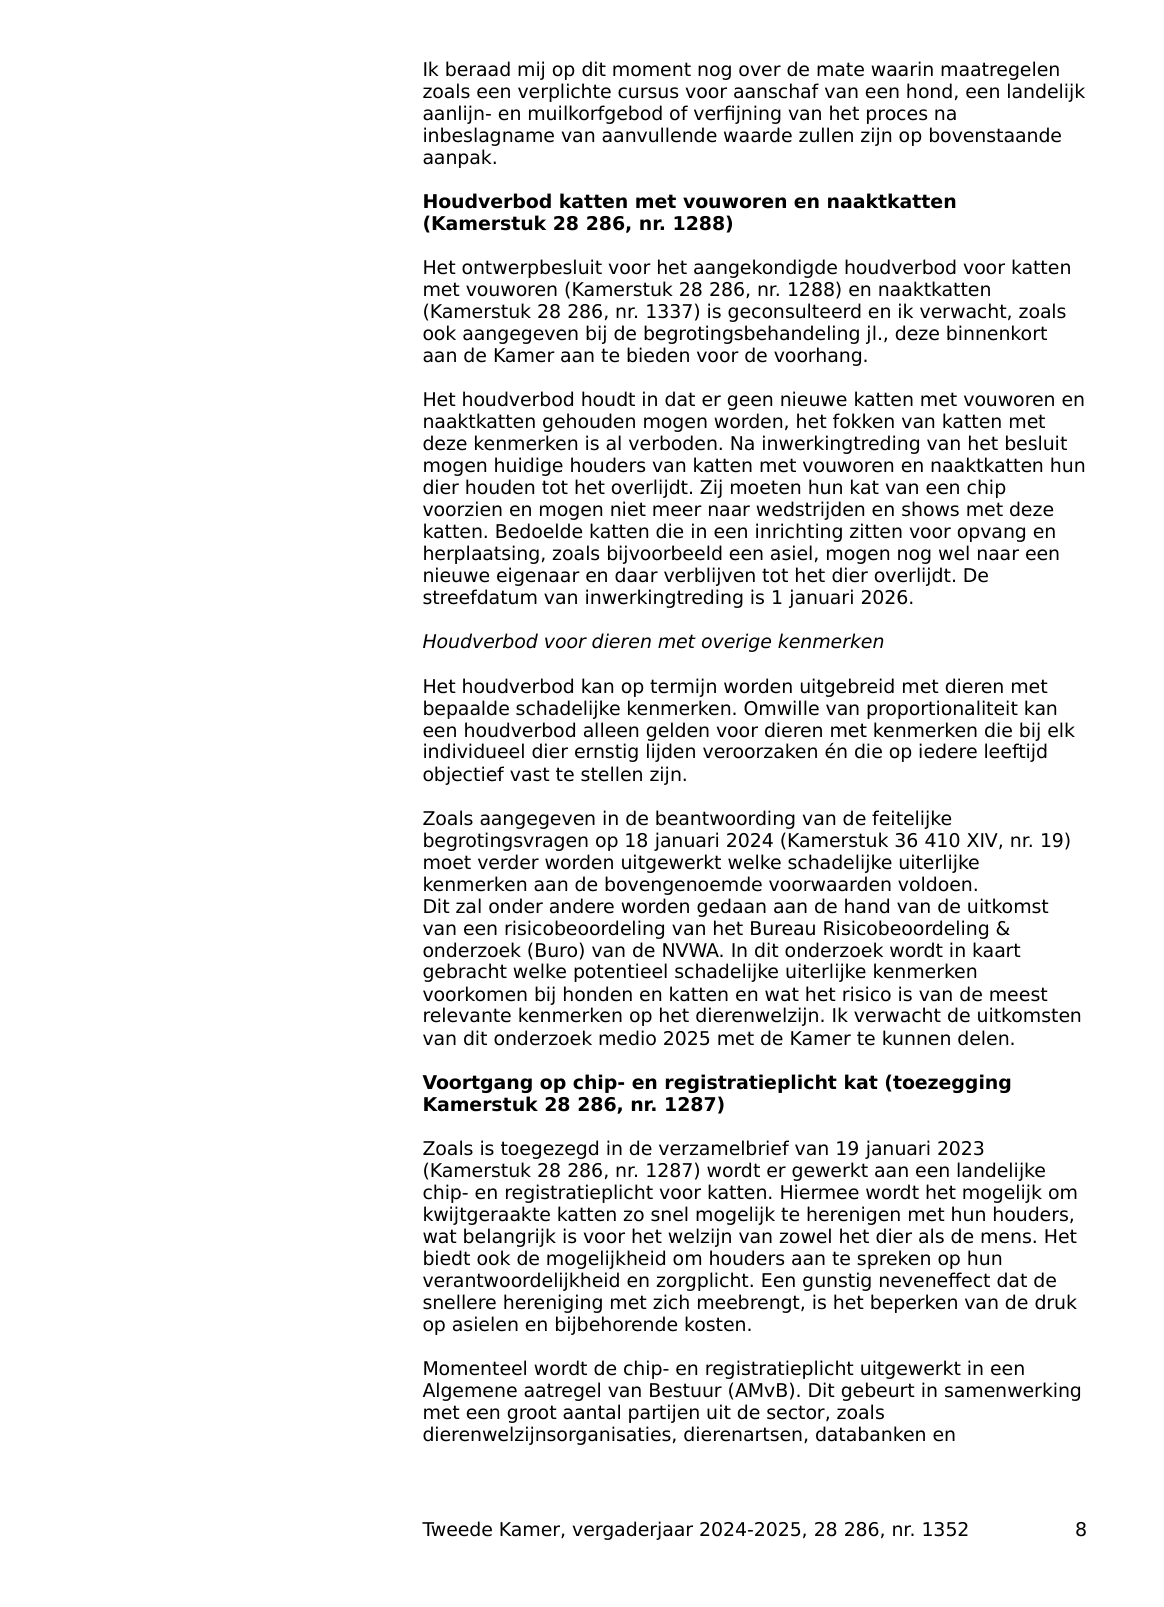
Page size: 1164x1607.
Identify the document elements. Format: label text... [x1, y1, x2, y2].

text Het ontwerpbesluit voor het aangekondigde houdverbod voor katten met vouworen (Kamerstuk 28 286, nr. 1288) en naaktkatten (Kamerstuk 28 286, nr. 1337) is geconsulteerd en ik verwacht, zoals ook aangegeven bij de begrotingsbehandeling jl., deze binnenkort aan de Kamer aan te bieden voor de voorhang. [422, 257, 1087, 367]
subtitle Houdverbod voor dieren met overige kenmerken [422, 631, 1087, 653]
text Het houdverbod houdt in dat er geen nieuwe katten met vouworen en naaktkatten gehouden mogen worden, het fokken van katten met deze kenmerken is al verboden. Na inwerkingtreding van het besluit mogen huidige houders van katten met vouworen en naaktkatten hun dier houden tot het overlijdt. Zij moeten hun kat van een chip voorzien en mogen niet meer naar wedstrijden en shows met deze katten. Bedoelde katten die in een inrichting zitten voor opvang en herplaatsing, zoals bijvoorbeeld een asiel, mogen nog wel naar een nieuwe eigenaar en daar verblijven tot het dier overlijdt. De streefdatum van inwerkingtreding is 1 januari 2026. [422, 389, 1087, 609]
subtitle Houdverbod katten met vouworen en naaktkatten (Kamerstuk 28 286, nr. 1288) [422, 191, 1087, 235]
text Dit zal onder andere worden gedaan aan de hand van de uitkomst van een risicobeoordeling van het Bureau Risicobeoordeling & onderzoek (Buro) van de NVWA. In dit onderzoek wordt in kaart gebracht welke potentieel schadelijke uiterlijke kenmerken voorkomen bij honden en katten en wat het risico is van de meest relevante kenmerken op het dierenwelzijn. Ik verwacht de uitkomsten van dit onderzoek medio 2025 met de Kamer te kunnen delen. [422, 896, 1087, 1049]
text Het houdverbod kan op termijn worden uitgebreid met dieren met bepaalde schadelijke kenmerken. Omwille van proportionaliteit kan een houdverbod alleen gelden voor dieren met kenmerken die bij elk individueel dier ernstig lijden veroorzaken én die op iedere leeftijd objectief vast te stellen zijn. [422, 676, 1087, 785]
text Zoals is toegezegd in de verzamelbrief van 19 januari 2023 (Kamerstuk 28 286, nr. 1287) wordt er gewerkt aan een landelijke chip- en registratieplicht voor katten. Hiermee wordt het mogelijk om kwijtgeraakte katten zo snel mogelijk te herenigen met hun houders, wat belangrijk is voor het welzijn van zowel het dier als de mens. Het biedt ook de mogelijkheid om houders aan te spreken op hun verantwoordelijkheid en zorgplicht. Een gunstig neveneffect dat de snellere hereniging met zich meebrengt, is het beperken van de druk op asielen en bijbehorende kosten. [422, 1138, 1087, 1336]
text Zoals aangegeven in de beantwoording van de feitelijke begrotingsvragen op 18 januari 2024 (Kamerstuk 36 410 XIV, nr. 19) moet verder worden uitgewerkt welke schadelijke uiterlijke kenmerken aan de bovengenoemde voorwaarden voldoen. [422, 808, 1087, 896]
text Momenteel wordt de chip- en registratieplicht uitgewerkt in een Algemene aatregel van Bestuur (AMvB). Dit gebeurt in samenwerking met een groot aantal partijen uit de sector, zoals dierenwelzijnsorganisaties, dierenartsen, databanken en [422, 1358, 1087, 1446]
subtitle Voortgang op chip- en registratieplicht kat (toezegging Kamerstuk 28 286, nr. 1287) [422, 1072, 1087, 1116]
text Ik beraad mij op dit moment nog over de mate waarin maatregelen zoals een verplichte cursus voor aanschaf van een hond, een landelijk aanlijn- en muilkorfgebod of verfijning van het proces na inbeslagname van aanvullende waarde zullen zijn op bovenstaande aanpak. [422, 59, 1087, 169]
